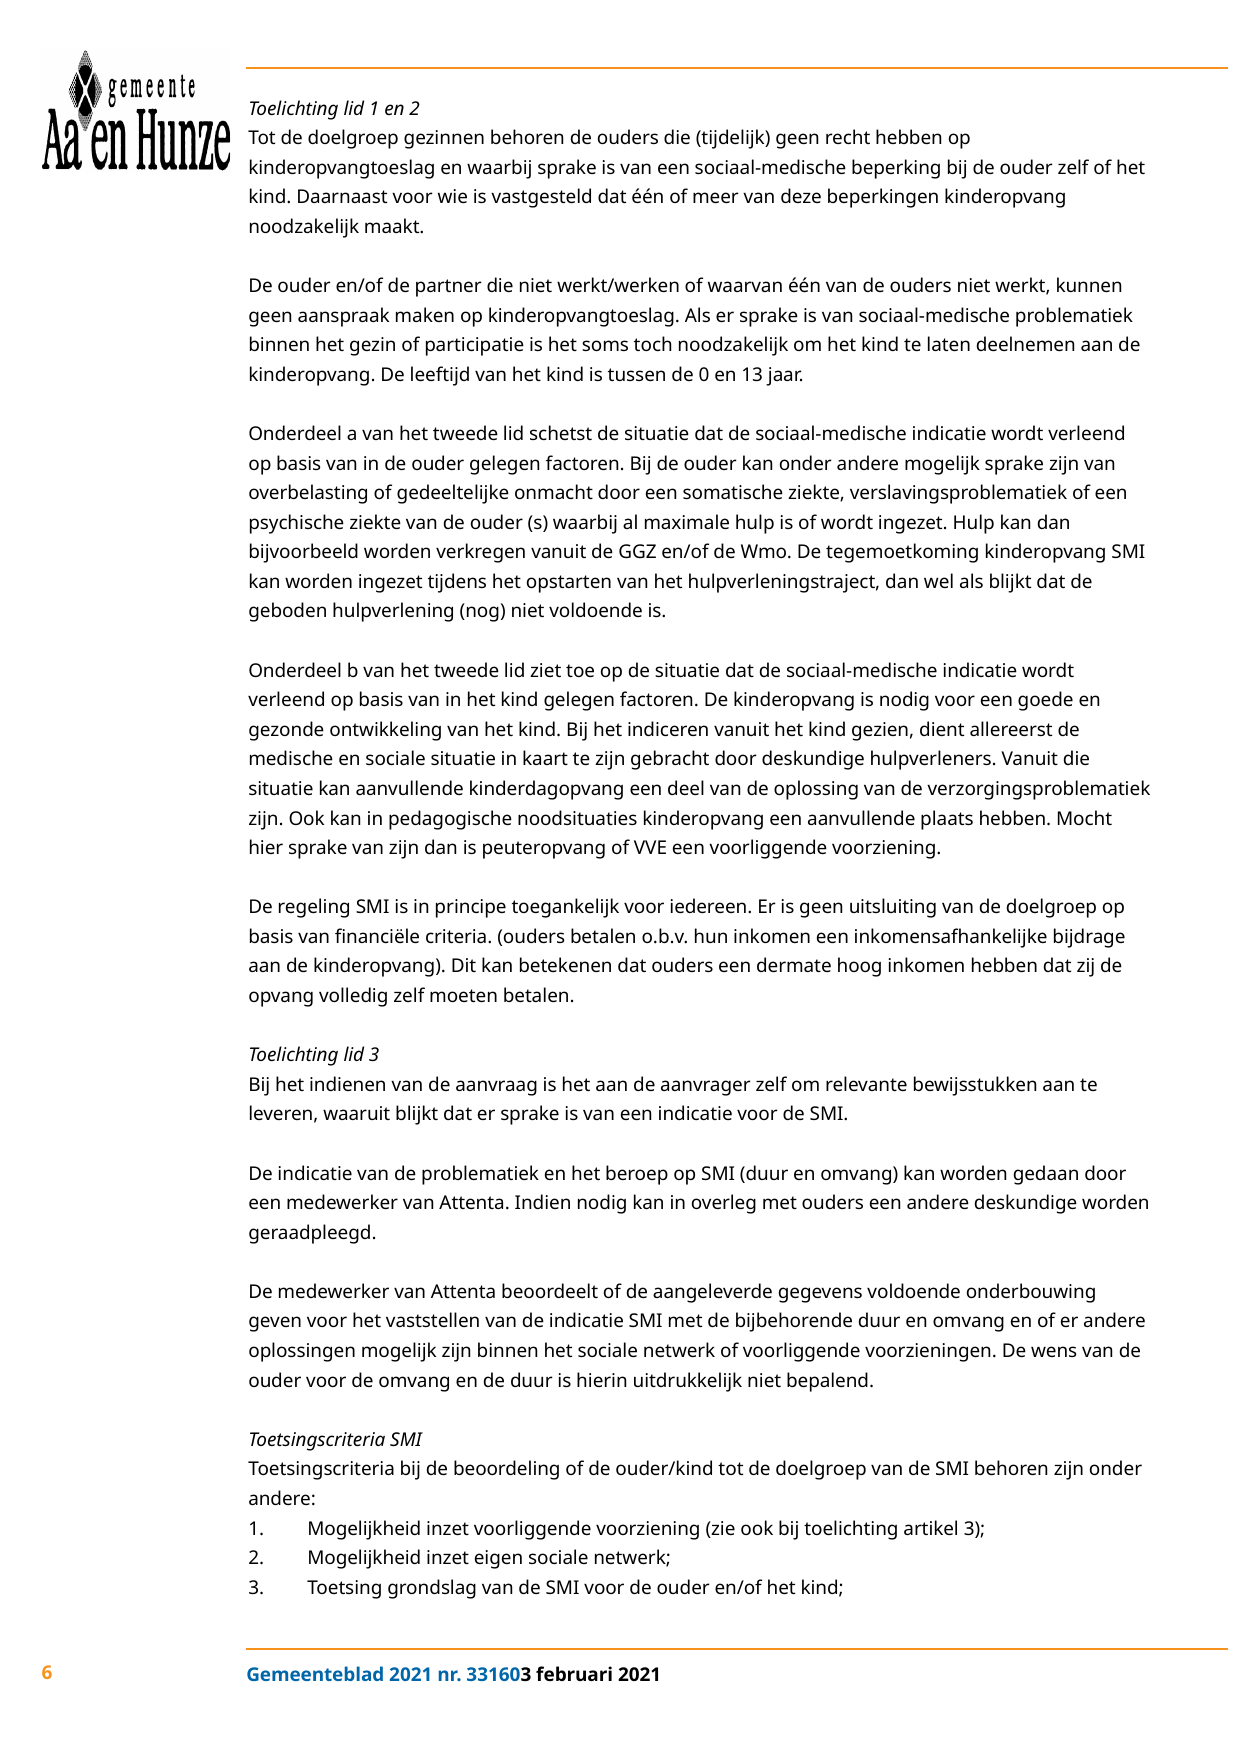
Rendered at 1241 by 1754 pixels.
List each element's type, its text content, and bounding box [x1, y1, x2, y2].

text Toetsingscriteria SMI [248, 1426, 1152, 1452]
text Toelichting lid 3 [248, 1041, 1152, 1067]
text De medewerker van Attenta beoordeelt of de aangeleverde gegevens voldoende onderbouwing geven voor het vaststellen van de indicatie SMI met de bijbehorende duur en omvang en of er andere oplossingen mogelijk zijn binnen het sociale netwerk of voorliggende voorzieningen. De wens van de ouder voor de omvang en de duur is hierin uitdrukkelijk niet bepalend. [248, 1278, 1152, 1393]
text Toetsingscriteria bij de beoordeling of de ouder/kind tot de doelgroep van de SMI behoren zijn onder andere: [248, 1456, 1152, 1511]
list Mogelijkheid inzet eigen sociale netwerk; [248, 1544, 1152, 1570]
list Toetsing grondslag van de SMI voor de ouder en/of het kind; [248, 1574, 1152, 1600]
text De indicatie van de problematiek en het beroep op SMI (duur en omvang) kan worden gedaan door een medewerker van Attenta. Indien nodig kan in overleg met ouders een andere deskundige worden geraadpleegd. [248, 1160, 1152, 1245]
text De regeling SMI is in principe toegankelijk voor iedereen. Er is geen uitsluiting van de doelgroep op basis van financiële criteria. (ouders betalen o.b.v. hun inkomen een inkomensafhankelijke bijdrage aan de kinderopvang). Dit kan betekenen dat ouders een dermate hoog inkomen hebben dat zij de opvang volledig zelf moeten betalen. [248, 893, 1152, 1008]
text De ouder en/of de partner die niet werkt/werken of waarvan één van de ouders niet werkt, kunnen geen aanspraak maken op kinderopvangtoeslag. Als er sprake is van sociaal-medische problematiek binnen het gezin of participatie is het soms toch noodzakelijk om het kind te laten deelnemen aan de kinderopvang. De leeftijd van het kind is tussen de 0 en 13 jaar. [248, 272, 1152, 387]
list Mogelijkheid inzet voorliggende voorziening (zie ook bij toelichting artikel 3); [248, 1515, 1152, 1541]
text Bij het indienen van de aanvraag is het aan de aanvrager zelf om relevante bewijsstukken aan te leveren, waaruit blijkt dat er sprake is van een indicatie voor de SMI. [248, 1071, 1152, 1126]
picture [41, 47, 231, 172]
text Tot de doelgroep gezinnen behoren de ouders die (tijdelijk) geen recht hebben op kinderopvangtoeslag en waarbij sprake is van een sociaal-medische beperking bij de ouder zelf of het kind. Daarnaast voor wie is vastgesteld dat één of meer van deze beperkingen kinderopvang noodzakelijk maakt. [248, 124, 1152, 239]
text Onderdeel a van het tweede lid schetst de situatie dat de sociaal-medische indicatie wordt verleend op basis van in de ouder gelegen factoren. Bij de ouder kan onder andere mogelijk sprake zijn van overbelasting of gedeeltelijke onmacht door een somatische ziekte, verslavingsproblematiek of een psychische ziekte van de ouder (s) waarbij al maximale hulp is of wordt ingezet. Hulp kan dan bijvoorbeeld worden verkregen vanuit de GGZ en/of de Wmo. De tegemoetkoming kinderopvang SMI kan worden ingezet tijdens het opstarten van het hulpverleningstraject, dan wel als blijkt dat de geboden hulpverlening (nog) niet voldoende is. [248, 420, 1152, 623]
text Toelichting lid 1 en 2 [248, 95, 1152, 121]
text Onderdeel b van het tweede lid ziet toe op de situatie dat de sociaal-medische indicatie wordt verleend op basis van in het kind gelegen factoren. De kinderopvang is nodig voor een goede en gezonde ontwikkeling van het kind. Bij het indiceren vanuit het kind gezien, dient allereerst de medische en sociale situatie in kaart te zijn gebracht door deskundige hulpverleners. Vanuit die situatie kan aanvullende kinderdagopvang een deel van de oplossing van de verzorgingsproblematiek zijn. Ook kan in pedagogische noodsituaties kinderopvang een aanvullende plaats hebben. Mocht hier sprake van zijn dan is peuteropvang of VVE een voorliggende voorziening. [248, 657, 1152, 860]
